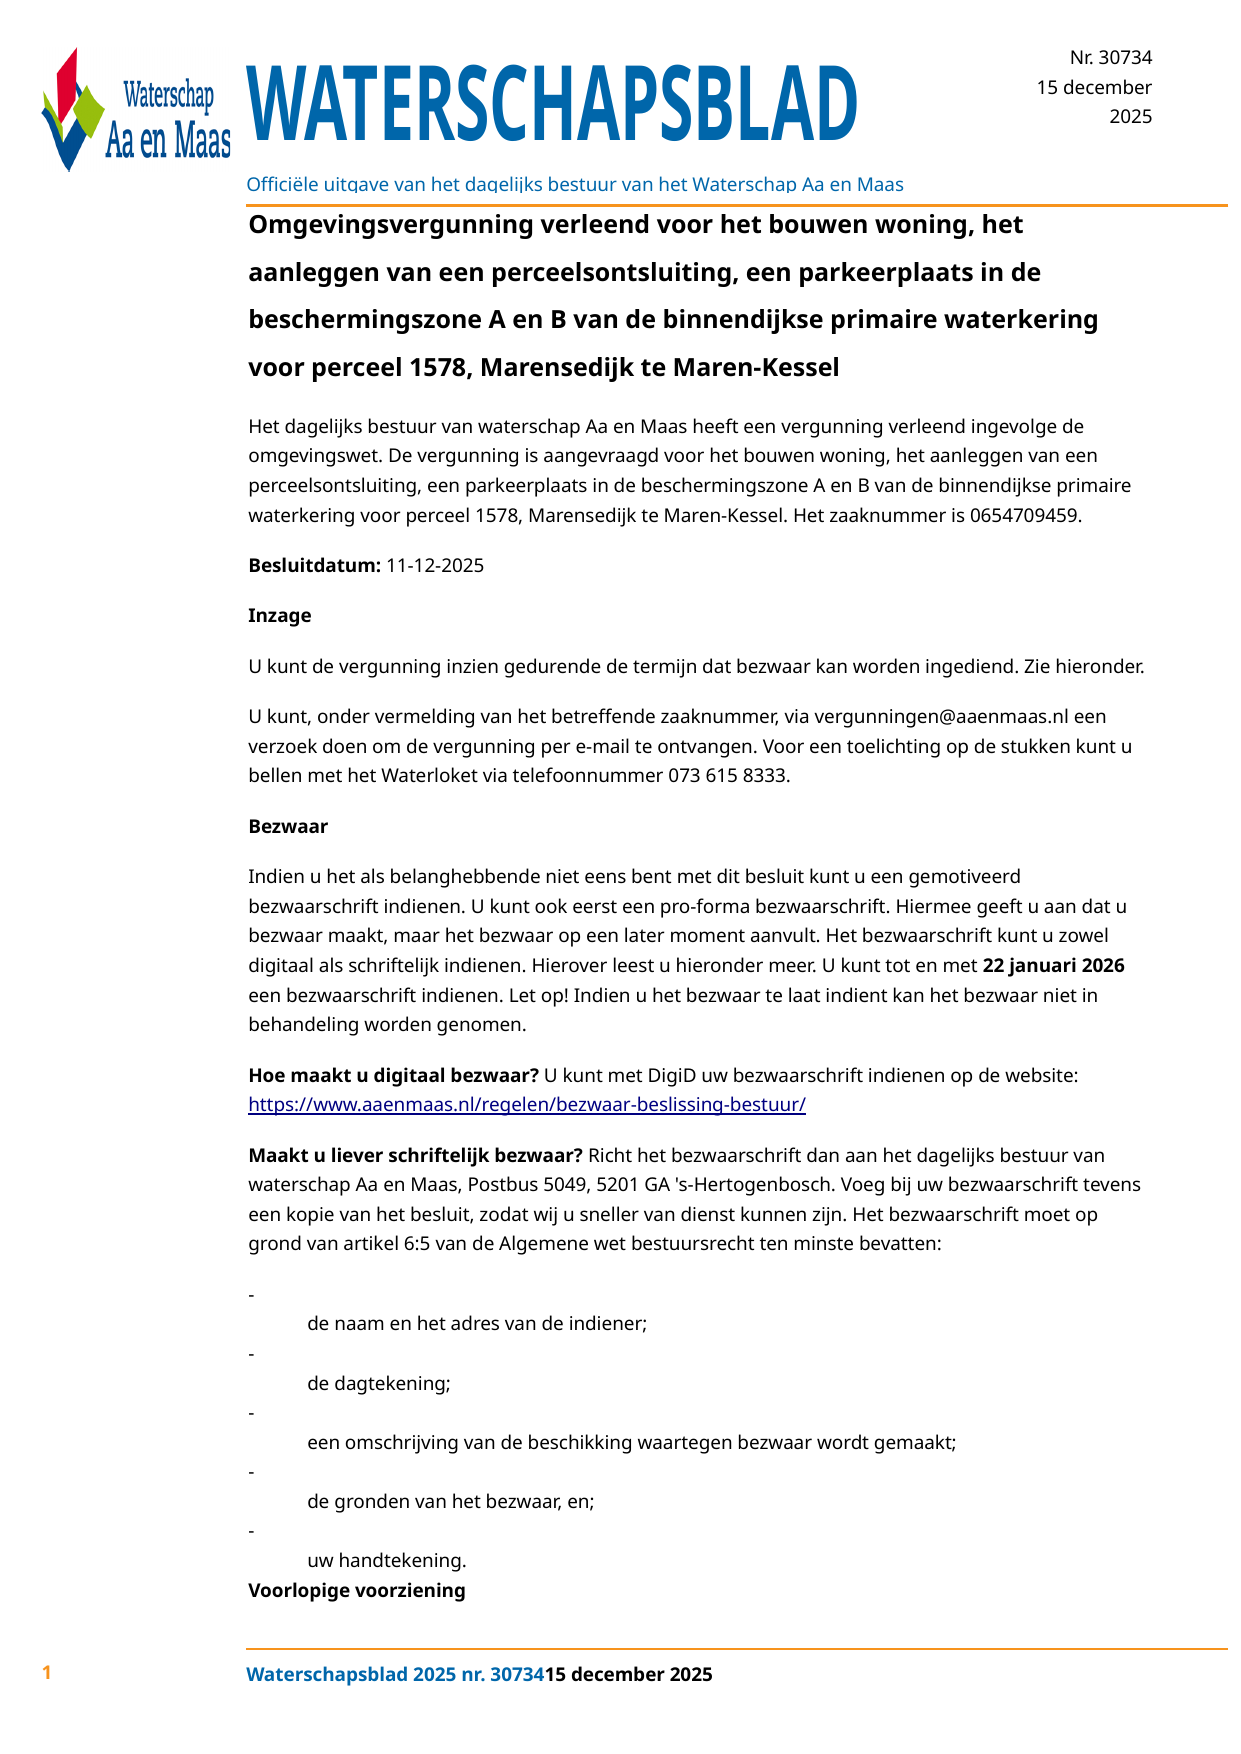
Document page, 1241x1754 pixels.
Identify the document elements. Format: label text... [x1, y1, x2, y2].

text Bezwaar [248, 813, 1152, 839]
text Indien u het als belanghebbende niet eens bent met dit besluit kunt u een gemotiveerd bezwaarschrift indienen. U kunt ook eerst een pro-forma bezwaarschrift. Hiermee geeft u aan dat u bezwaar maakt, maar het bezwaar op een later moment aanvult. Het bezwaarschrift kunt u zowel digitaal als schriftelijk indienen. Hierover leest u hieronder meer. U kunt tot en met 22 januari 2026 een bezwaarschrift indienen. Let op! Indien u het bezwaar te laat indient kan het bezwaar niet in behandeling worden genomen. [248, 863, 1152, 1037]
list de dagtekening; [248, 1370, 1152, 1396]
text U kunt de vergunning inzien gedurende de termijn dat bezwaar kan worden ingediend. Zie hieronder. [248, 653, 1152, 679]
text Inzage [248, 603, 1152, 628]
text Maakt u liever schriftelijk bezwaar? Richt het bezwaarschrift dan aan het dagelijks bestuur van waterschap Aa en Maas, Postbus 5049, 5201 GA 's-Hertogenbosch. Voeg bij uw bezwaarschrift tevens een kopie van het besluit, zodat wij u sneller van dienst kunnen zijn. Het bezwaarschrift moet op grond van artikel 6:5 van de Algemene wet bestuursrecht ten minste bevatten: [248, 1142, 1152, 1256]
text Hoe maakt u digitaal bezwaar? U kunt met DigiD uw bezwaarschrift indienen op de website: https://www.aaenmaas.nl/regelen/bezwaar-beslissing-bestuur/ [248, 1062, 1152, 1117]
list de naam en het adres van de indiener; [248, 1311, 1152, 1336]
text Het dagelijks bestuur van waterschap Aa en Maas heeft een vergunning verleend ingevolge de omgevingswet. De vergunning is aangevraagd voor het bouwen woning, het aanleggen van een perceelsontsluiting, een parkeerplaats in de beschermingszone A en B van de binnendijkse primaire waterkering voor perceel 1578, Marensedijk te Maren-Kessel. Het zaaknummer is 0654709459. [248, 413, 1152, 528]
list uw handtekening. [248, 1547, 1152, 1573]
text U kunt, onder vermelding van het betreffende zaaknummer, via vergunningen@aaenmaas.nl een verzoek doen om de vergunning per e-mail te ontvangen. Voor een toelichting op de stukken kunt u bellen met het Waterloket via telefoonnummer 073 615 8333. [248, 703, 1152, 788]
list de gronden van het bezwaar, en; [248, 1488, 1152, 1514]
list een omschrijving van de beschikking waartegen bezwaar wordt gemaakt; [248, 1429, 1152, 1455]
text Besluitdatum: 11-12-2025 [248, 552, 1152, 578]
picture [41, 47, 231, 172]
text Voorlopige voorziening [248, 1577, 1152, 1603]
text Omgevingsvergunning verleend voor het bouwen woning, het aanleggen van een perceelsontsluiting, een parkeerplaats in de beschermingszone A en B van de binnendijkse primaire waterkering voor perceel 1578, Marensedijk te Maren-Kessel [248, 207, 1152, 384]
